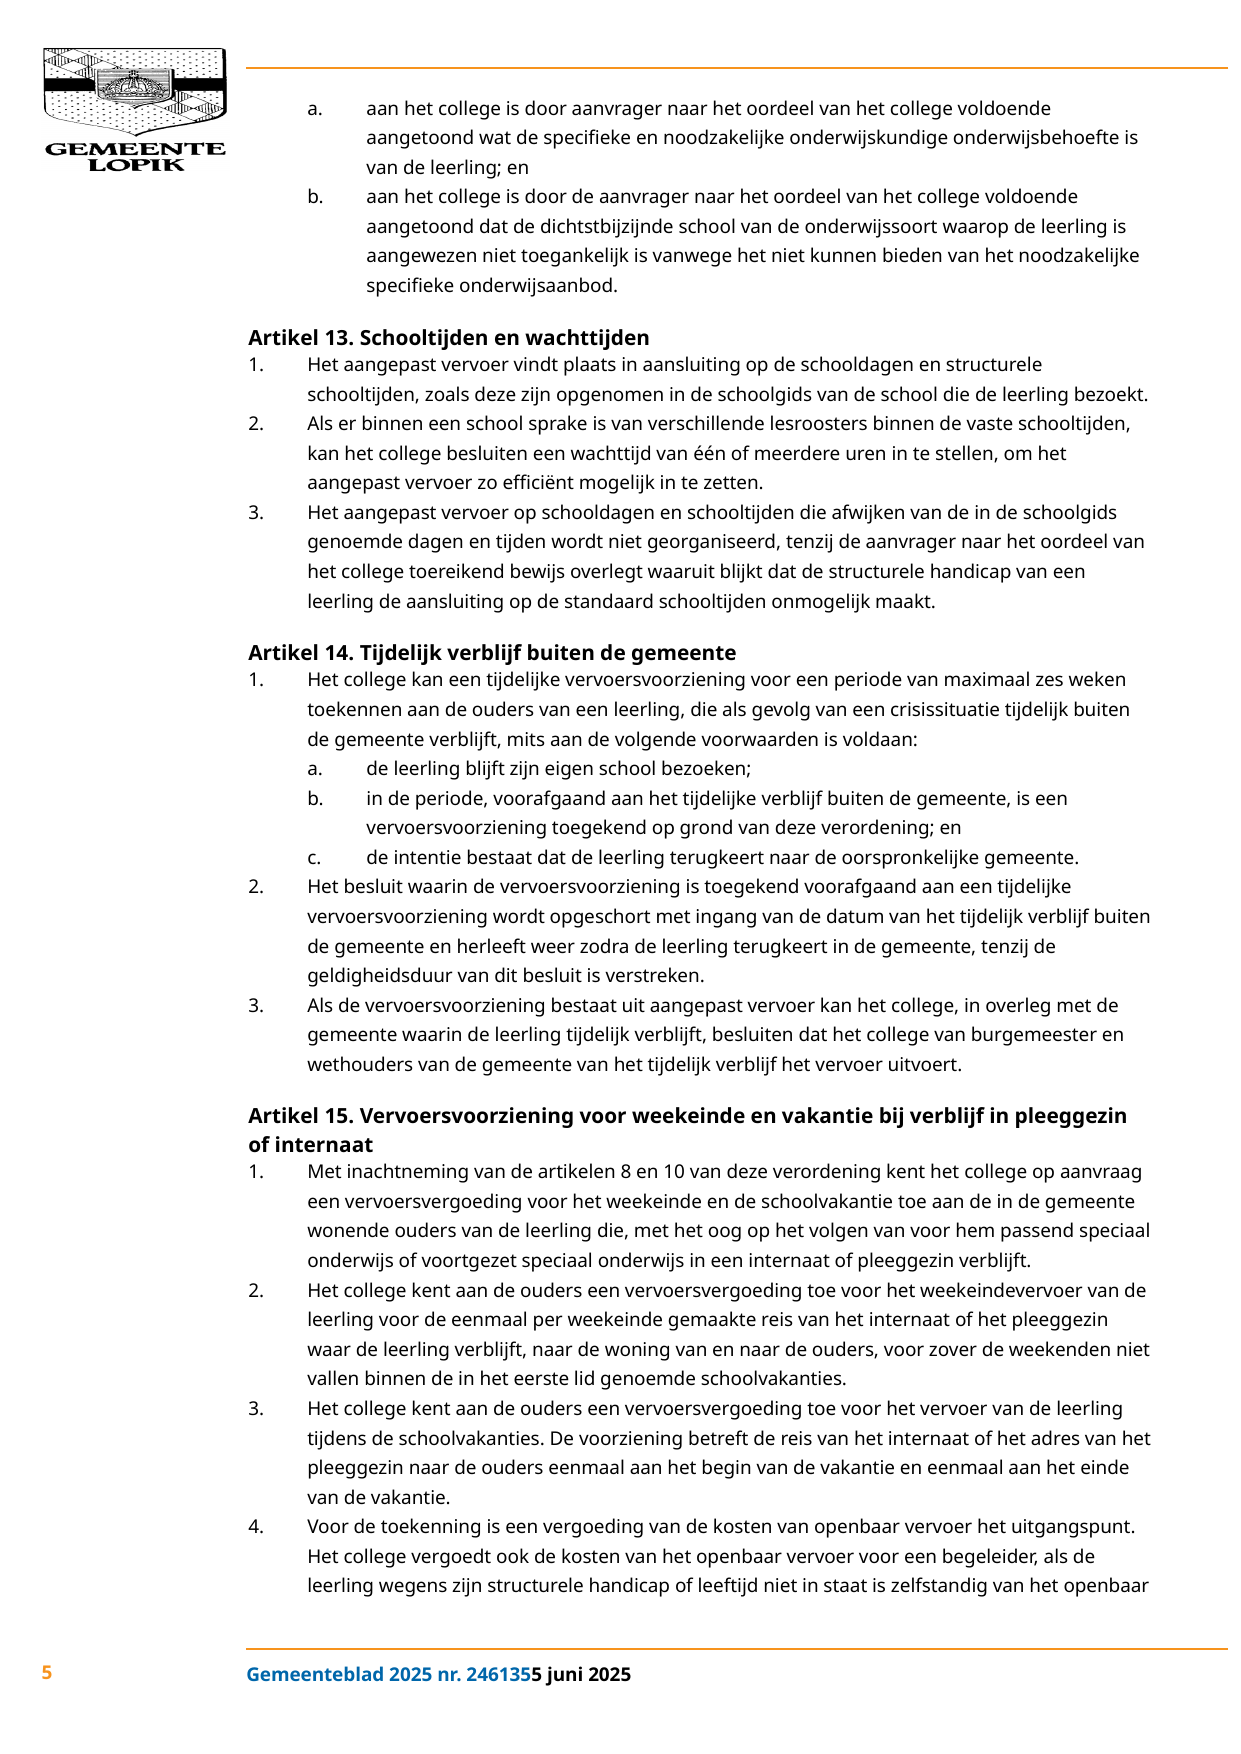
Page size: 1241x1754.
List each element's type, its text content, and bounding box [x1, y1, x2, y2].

text Artikel 13. Schooltijden en wachttijden [248, 323, 1152, 351]
list Als er binnen een school sprake is van verschillende lesroosters binnen de vaste schooltijden, kan het college besluiten een wachttijd van één of meerdere uren in te stellen, om het aangepast vervoer zo efficiënt mogelijk in te zetten. [248, 410, 1152, 495]
list Het college kent aan de ouders een vervoersvergoeding toe voor het weekeindevervoer van de leerling voor de eenmaal per weekeinde gemaakte reis van het internaat of het pleeggezin waar de leerling verblijft, naar de woning van en naar de ouders, voor zover de weekenden niet vallen binnen de in het eerste lid genoemde schoolvakanties. [248, 1277, 1152, 1391]
text Artikel 14. Tijdelijk verblijf buiten de gemeente [248, 638, 1152, 667]
list Het besluit waarin de vervoersvoorziening is toegekend voorafgaand aan een tijdelijke vervoersvoorziening wordt opgeschort met ingang van de datum van het tijdelijk verblijf buiten de gemeente en herleeft weer zodra de leerling terugkeert in de gemeente, tenzij de geldigheidsduur van dit besluit is verstreken. [248, 874, 1152, 988]
text Artikel 15. Vervoersvoorziening voor weekeinde en vakantie bij verblijf in pleeggezin of internaat [248, 1102, 1152, 1158]
list de intentie bestaat dat de leerling terugkeert naar de oorspronkelijke gemeente. [307, 844, 1152, 870]
list Het aangepast vervoer vindt plaats in aansluiting op de schooldagen en structurele schooltijden, zoals deze zijn opgenomen in de schoolgids van de school die de leerling bezoekt. [248, 351, 1152, 406]
picture [41, 47, 231, 172]
list Als de vervoersvoorziening bestaat uit aangepast vervoer kan het college, in overleg met de gemeente waarin de leerling tijdelijk verblijft, besluiten dat het college van burgemeester en wethouders van de gemeente van het tijdelijk verblijf het vervoer uitvoert. [248, 992, 1152, 1077]
list Het college kan een tijdelijke vervoersvoorziening voor een periode van maximaal zes weken toekennen aan de ouders van een leerling, die als gevolg van een crisissituatie tijdelijk buiten de gemeente verblijft, mits aan de volgende voorwaarden is voldaan: [248, 667, 1152, 752]
list Het college kent aan de ouders een vervoersvergoeding toe voor het vervoer van de leerling tijdens de schoolvakanties. De voorziening betreft de reis van het internaat of het adres van het pleeggezin naar de ouders eenmaal aan het begin van de vakantie en eenmaal aan het einde van de vakantie. [248, 1395, 1152, 1510]
list aan het college is door de aanvrager naar het oordeel van het college voldoende aangetoond dat de dichtstbijzijnde school van de onderwijssoort waarop de leerling is aangewezen niet toegankelijk is vanwege het niet kunnen bieden van het noodzakelijke specifieke onderwijsaanbod. [307, 183, 1152, 298]
list Voor de toekenning is een vergoeding van de kosten van openbaar vervoer het uitgangspunt. [248, 1513, 1152, 1539]
list aan het college is door aanvrager naar het oordeel van het college voldoende aangetoond wat de specifieke en noodzakelijke onderwijskundige onderwijsbehoefte is van de leerling; en [307, 95, 1152, 180]
list Het aangepast vervoer op schooldagen en schooltijden die afwijken van de in de schoolgids genoemde dagen en tijden wordt niet georganiseerd, tenzij de aanvrager naar het oordeel van het college toereikend bewijs overlegt waaruit blijkt dat de structurele handicap van een leerling de aansluiting op de standaard schooltijden onmogelijk maakt. [248, 499, 1152, 613]
list in de periode, voorafgaand aan het tijdelijke verblijf buiten de gemeente, is een vervoersvoorziening toegekend op grond van deze verordening; en [307, 785, 1152, 840]
list de leerling blijft zijn eigen school bezoeken; [307, 755, 1152, 781]
list Het college vergoedt ook de kosten van het openbaar vervoer voor een begeleider, als de leerling wegens zijn structurele handicap of leeftijd niet in staat is zelfstandig van het openbaar [248, 1543, 1152, 1598]
list Met inachtneming van de artikelen 8 en 10 van deze verordening kent het college op aanvraag een vervoersvergoeding voor het weekeinde en de schoolvakantie toe aan de in de gemeente wonende ouders van de leerling die, met het oog op het volgen van voor hem passend speciaal onderwijs of voortgezet speciaal onderwijs in een internaat of pleeggezin verblijft. [248, 1158, 1152, 1273]
